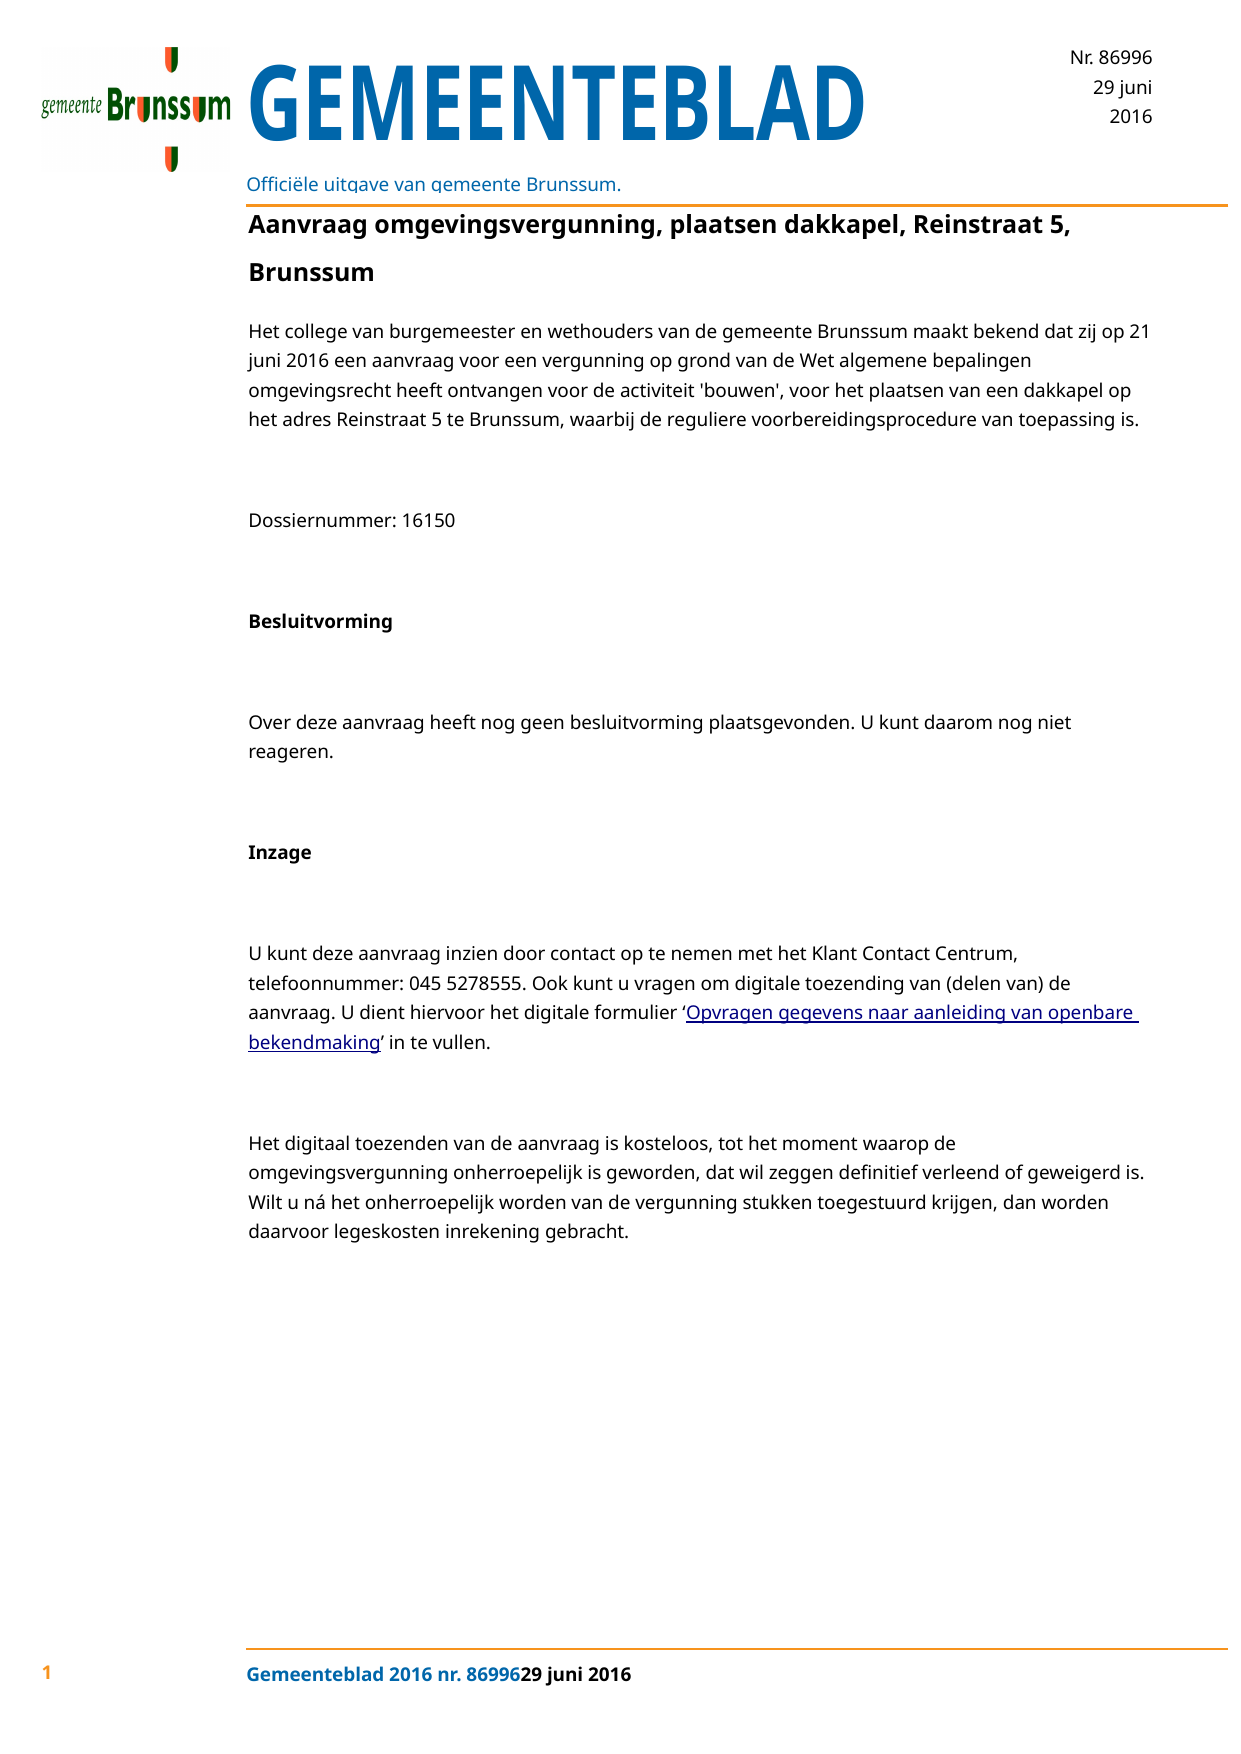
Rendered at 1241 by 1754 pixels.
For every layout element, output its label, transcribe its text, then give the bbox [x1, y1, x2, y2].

text Dossiernummer: 16150 [248, 507, 1152, 533]
picture [41, 47, 231, 172]
text Inzage [248, 839, 1152, 865]
text Over deze aanvraag heeft nog geen besluitvorming plaatsgevonden. U kunt daarom nog niet reageren. [248, 709, 1152, 764]
text Het digitaal toezenden van de aanvraag is kosteloos, tot het moment waarop de omgevingsvergunning onherroepelijk is geworden, dat wil zeggen definitief verleend of geweigerd is. Wilt u ná het onherroepelijk worden van de vergunning stukken toegestuurd krijgen, dan worden daarvoor legeskosten inrekening gebracht. [248, 1130, 1152, 1244]
text Aanvraag omgevingsvergunning, plaatsen dakkapel, Reinstraat 5, Brunssum [248, 207, 1152, 288]
text Het college van burgemeester en wethouders van de gemeente Brunssum maakt bekend dat zij op 21 juni 2016 een aanvraag voor een vergunning op grond van de Wet algemene bepalingen omgevingsrecht heeft ontvangen voor de activiteit 'bouwen', voor het plaatsen van een dakkapel op het adres Reinstraat 5 te Brunssum, waarbij de reguliere voorbereidingsprocedure van toepassing is. [248, 318, 1152, 432]
text Besluitvorming [248, 608, 1152, 634]
text U kunt deze aanvraag inzien door contact op te nemen met het Klant Contact Centrum, telefoonnummer: 045 5278555. Ook kunt u vragen om digitale toezending van (delen van) de aanvraag. U dient hiervoor het digitale formulier ‘Opvragen gegevens naar aanleiding van openbare bekendmaking’ in te vullen. [248, 940, 1152, 1055]
